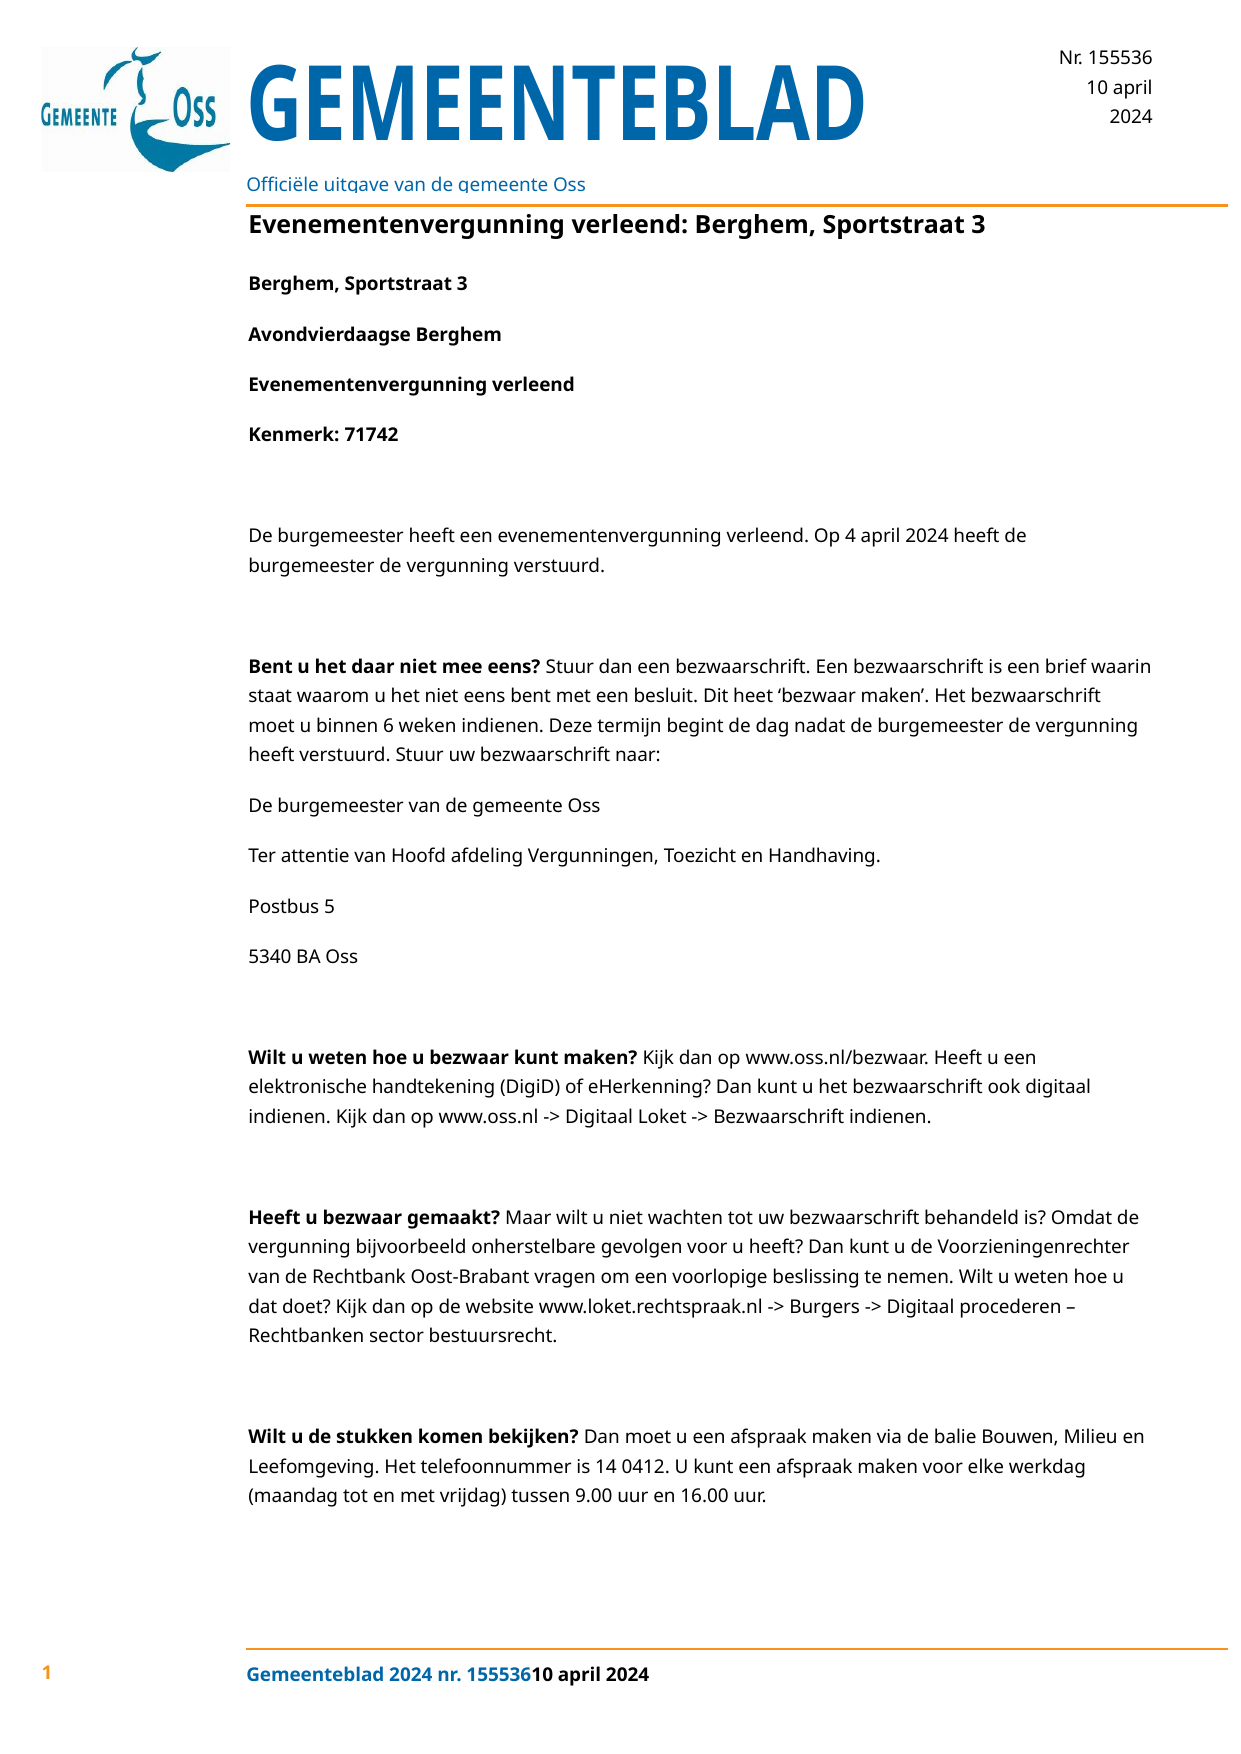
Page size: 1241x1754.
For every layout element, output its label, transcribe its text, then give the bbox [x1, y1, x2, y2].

text Ter attentie van Hoofd afdeling Vergunningen, Toezicht en Handhaving. [248, 842, 1152, 868]
text Avondvierdaagse Berghem [248, 321, 1152, 346]
text Postbus 5 [248, 893, 1152, 918]
text Wilt u de stukken komen bekijken? Dan moet u een afspraak maken via de balie Bouwen, Milieu en Leefomgeving. Het telefoonnummer is 14 0412. U kunt een afspraak maken voor elke werkdag (maandag tot en met vrijdag) tussen 9.00 uur en 16.00 uur. [248, 1423, 1152, 1508]
text Kenmerk: 71742 [248, 422, 1152, 447]
text Evenementenvergunning verleend [248, 371, 1152, 397]
text Bent u het daar niet mee eens? Stuur dan een bezwaarschrift. Een bezwaarschrift is een brief waarin staat waarom u het niet eens bent met een besluit. Dit heet ‘bezwaar maken’. Het bezwaarschrift moet u binnen 6 weken indienen. Deze termijn begint de dag nadat de burgemeester de vergunning heeft verstuurd. Stuur uw bezwaarschrift naar: [248, 653, 1152, 767]
text De burgemeester heeft een evenementenvergunning verleend. Op 4 april 2024 heeft de burgemeester de vergunning verstuurd. [248, 522, 1152, 578]
text 5340 BA Oss [248, 943, 1152, 969]
text De burgemeester van de gemeente Oss [248, 792, 1152, 818]
text Heeft u bezwaar gemaakt? Maar wilt u niet wachten tot uw bezwaarschrift behandeld is? Omdat de vergunning bijvoorbeeld onherstelbare gevolgen voor u heeft? Dan kunt u de Voorzieningenrechter van de Rechtbank Oost-Brabant vragen om een voorlopige beslissing te nemen. Wilt u weten hoe u dat doet? Kijk dan op de website www.loket.rechtspraak.nl -> Burgers -> Digitaal procederen – Rechtbanken sector bestuursrecht. [248, 1204, 1152, 1348]
picture [41, 47, 231, 172]
text Wilt u weten hoe u bezwaar kunt maken? Kijk dan op www.oss.nl/bezwaar. Heeft u een elektronische handtekening (DigiD) of eHerkenning? Dan kunt u het bezwaarschrift ook digitaal indienen. Kijk dan op www.oss.nl -> Digitaal Loket -> Bezwaarschrift indienen. [248, 1044, 1152, 1129]
text Berghem, Sportstraat 3 [248, 270, 1152, 296]
text Evenementenvergunning verleend: Berghem, Sportstraat 3 [248, 207, 1152, 241]
